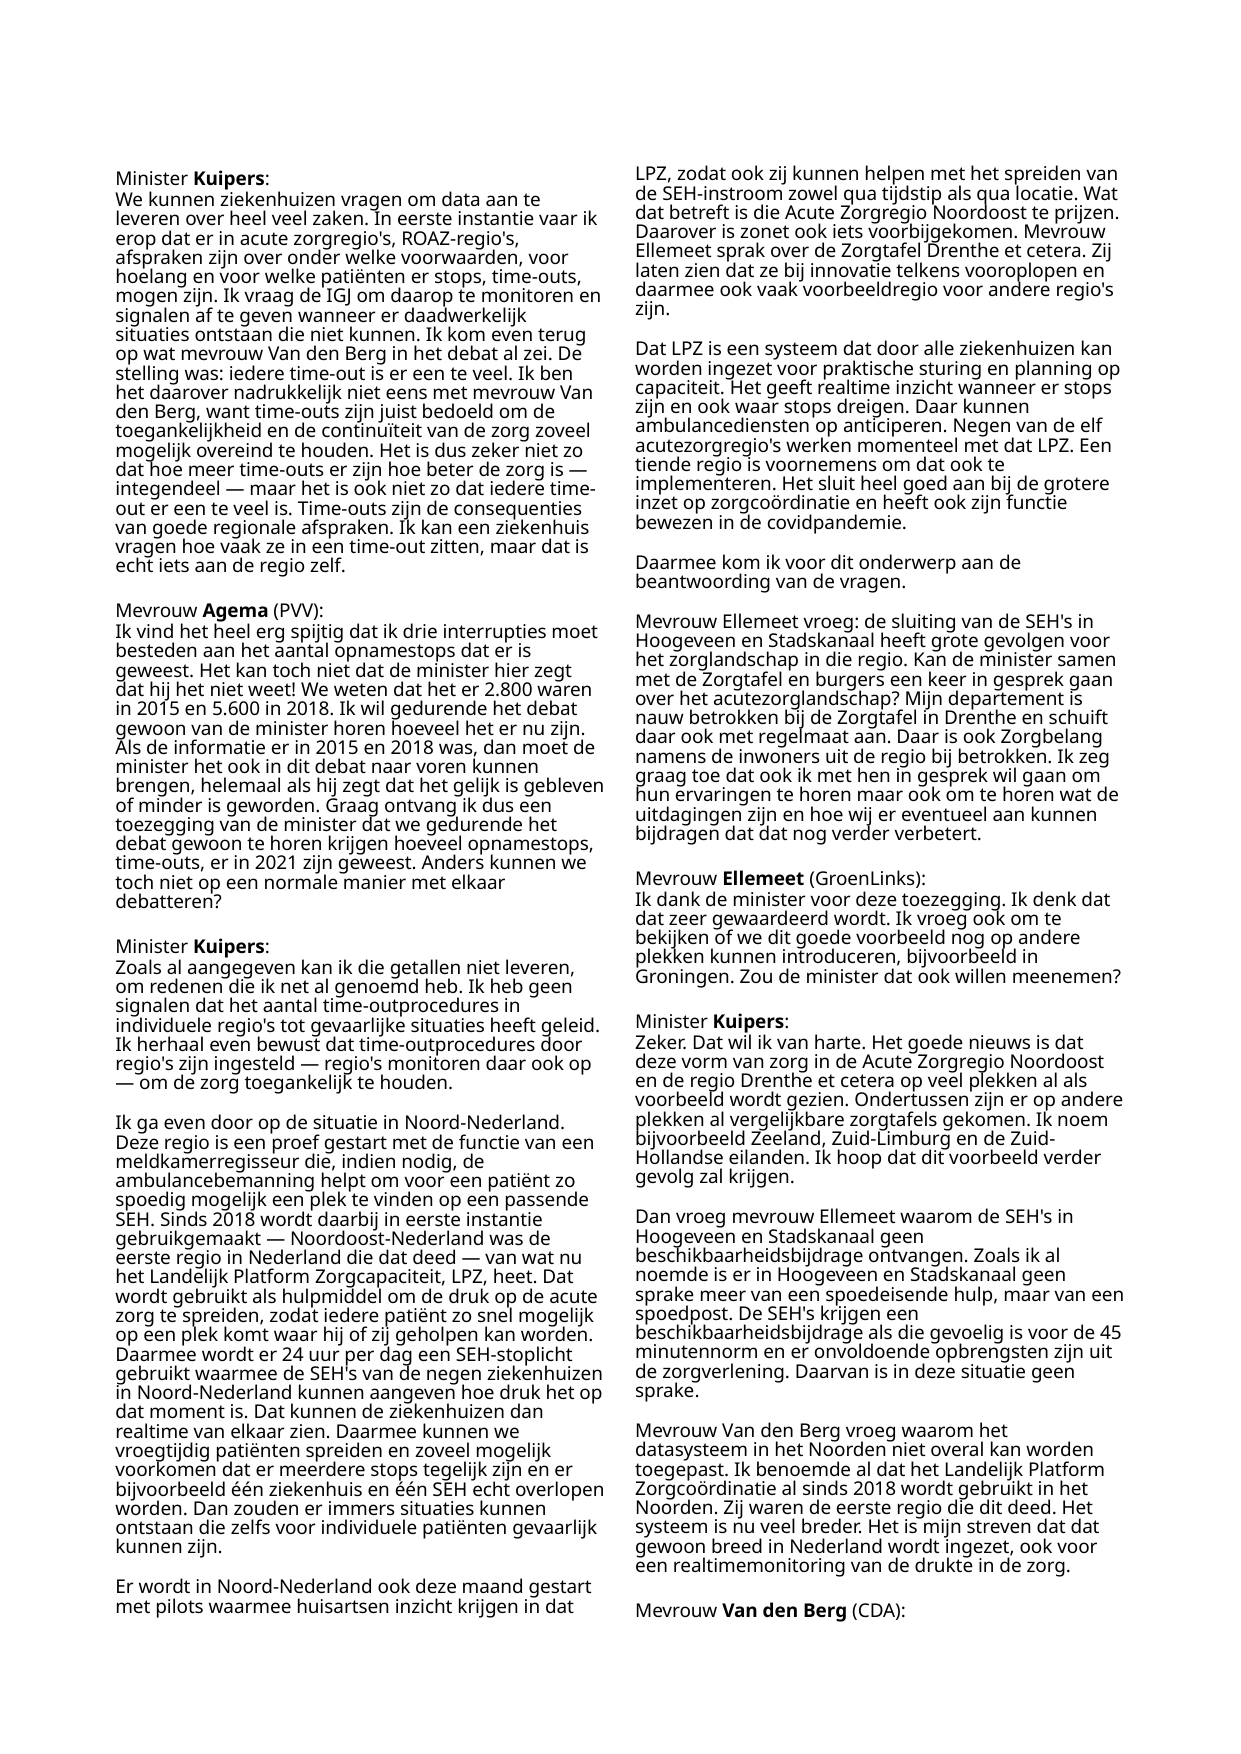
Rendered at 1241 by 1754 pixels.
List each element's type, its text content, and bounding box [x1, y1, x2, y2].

text Mevrouw Ellemeet vroeg: de sluiting van de SEH's in Hoogeveen en Stadskanaal heeft grote gevolgen voor het zorglandschap in die regio. Kan de minister samen met de Zorgtafel en burgers een keer in gesprek gaan over het acutezorglandschap? Mijn departement is nauw betrokken bij de Zorgtafel in Drenthe en schuift daar ook met regelmaat aan. Daar is ook Zorgbelang namens de inwoners uit de regio bij betrokken. Ik zeg graag toe dat ook ik met hen in gesprek wil gaan om hun ervaringen te horen maar ook om te horen wat de uitdagingen zijn en hoe wij er eventueel aan kunnen bijdragen dat dat nog verder verbetert. [635, 613, 1125, 844]
text Mevrouw Van den Berg (CDA): [635, 1597, 1125, 1623]
text LPZ, zodat ook zij kunnen helpen met het spreiden van de SEH-instroom zowel qua tijdstip als qua locatie. Wat dat betreft is die Acute Zorgregio Noordoost te prijzen. Daarover is zonet ook iets voorbijgekomen. Mevrouw Ellemeet sprak over de Zorgtafel Drenthe et cetera. Zij laten zien dat ze bij innovatie telkens vooroplopen en daarmee ook vaak voorbeeldregio voor andere regio's zijn. [635, 165, 1125, 319]
text Minister Kuipers: [635, 1008, 1125, 1034]
text Mevrouw Agema (PVV): [115, 597, 605, 623]
text Dan vroeg mevrouw Ellemeet waarom de SEH's in Hoogeveen en Stadskanaal geen beschikbaarheidsbijdrage ontvangen. Zoals ik al noemde is er in Hoogeveen en Stadskanaal geen sprake meer van een spoedeisende hulp, maar van een spoedpost. De SEH's krijgen een beschikbaarheidsbijdrage als die gevoelig is voor de 45 minutennorm en er onvoldoende opbrengsten zijn uit de zorgverlening. Daarvan is in deze situatie geen sprake. [635, 1208, 1125, 1401]
text Er wordt in Noord-Nederland ook deze maand gestart met pilots waarmee huisartsen inzicht krijgen in dat [115, 1578, 605, 1617]
text Ik vind het heel erg spijtig dat ik drie interrupties moet besteden aan het aantal opnamestops dat er is geweest. Het kan toch niet dat de minister hier zegt dat hij het niet weet! We weten dat het er 2.800 waren in 2015 en 5.600 in 2018. Ik wil gedurende het debat gewoon van de minister horen hoeveel het er nu zijn. Als de informatie er in 2015 en 2018 was, dan moet de minister het ook in dit debat naar voren kunnen brengen, helemaal als hij zegt dat het gelijk is gebleven of minder is geworden. Graag ontvang ik dus een toezegging van de minister dat we gedurende het debat gewoon te horen krijgen hoeveel opnamestops, time-outs, er in 2021 zijn geweest. Anders kunnen we toch niet op een normale manier met elkaar debatteren? [115, 623, 605, 912]
text Zeker. Dat wil ik van harte. Het goede nieuws is dat deze vorm van zorg in de Acute Zorgregio Noordoost en de regio Drenthe et cetera op veel plekken al als voorbeeld wordt gezien. Ondertussen zijn er op andere plekken al vergelijkbare zorgtafels gekomen. Ik noem bijvoorbeeld Zeeland, Zuid-Limburg en de Zuid-Hollandse eilanden. Ik hoop dat dit voorbeeld verder gevolg zal krijgen. [635, 1034, 1125, 1188]
text Zoals al aangegeven kan ik die getallen niet leveren, om redenen die ik net al genoemd heb. Ik heb geen signalen dat het aantal time-outprocedures in individuele regio's tot gevaarlijke situaties heeft geleid. Ik herhaal even bewust dat time-outprocedures door regio's zijn ingesteld — regio's monitoren daar ook op — om de zorg toegankelijk te houden. [115, 959, 605, 1094]
text Minister Kuipers: [115, 933, 605, 959]
text Ik ga even door op de situatie in Noord-Nederland. Deze regio is een proef gestart met de functie van een meldkamerregisseur die, indien nodig, de ambulancebemanning helpt om voor een patiënt zo spoedig mogelijk een plek te vinden op een passende SEH. Sinds 2018 wordt daarbij in eerste instantie gebruikgemaakt — Noordoost-Nederland was de eerste regio in Nederland die dat deed — van wat nu het Landelijk Platform Zorgcapaciteit, LPZ, heet. Dat wordt gebruikt als hulpmiddel om de druk op de acute zorg te spreiden, zodat iedere patiënt zo snel mogelijk op een plek komt waar hij of zij geholpen kan worden. Daarmee wordt er 24 uur per dag een SEH-stoplicht gebruikt waarmee de SEH's van de negen ziekenhuizen in Noord-Nederland kunnen aangeven hoe druk het op dat moment is. Dat kunnen de ziekenhuizen dan realtime van elkaar zien. Daarmee kunnen we vroegtijdig patiënten spreiden en zoveel mogelijk voorkomen dat er meerdere stops tegelijk zijn en er bijvoorbeeld één ziekenhuis en één SEH echt overlopen worden. Dan zouden er immers situaties kunnen ontstaan die zelfs voor individuele patiënten gevaarlijk kunnen zijn. [115, 1114, 605, 1558]
text Daarmee kom ik voor dit onderwerp aan de beantwoording van de vragen. [635, 554, 1125, 592]
text Dat LPZ is een systeem dat door alle ziekenhuizen kan worden ingezet voor praktische sturing en planning op capaciteit. Het geeft realtime inzicht wanneer er stops zijn en ook waar stops dreigen. Daar kunnen ambulancediensten op anticiperen. Negen van de elf acutezorgregio's werken momenteel met dat LPZ. Een tiende regio is voornemens om dat ook te implementeren. Het sluit heel goed aan bij de grotere inzet op zorgcoördinatie en heeft ook zijn functie bewezen in de covidpandemie. [635, 340, 1125, 533]
text Mevrouw Van den Berg vroeg waarom het datasysteem in het Noorden niet overal kan worden toegepast. Ik benoemde al dat het Landelijk Platform Zorgcoördinatie al sinds 2018 wordt gebruikt in het Noorden. Zij waren de eerste regio die dit deed. Het systeem is nu veel breder. Het is mijn streven dat dat gewoon breed in Nederland wordt ingezet, ook voor een realtimemonitoring van de drukte in de zorg. [635, 1422, 1125, 1576]
text Ik dank de minister voor deze toezegging. Ik denk dat dat zeer gewaardeerd wordt. Ik vroeg ook om te bekijken of we dit goede voorbeeld nog op andere plekken kunnen introduceren, bijvoorbeeld in Groningen. Zou de minister dat ook willen meenemen? [635, 891, 1125, 987]
text We kunnen ziekenhuizen vragen om data aan te leveren over heel veel zaken. In eerste instantie vaar ik erop dat er in acute zorgregio's, ROAZ-regio's, afspraken zijn over onder welke voorwaarden, voor hoelang en voor welke patiënten er stops, time-outs, mogen zijn. Ik vraag de IGJ om daarop te monitoren en signalen af te geven wanneer er daadwerkelijk situaties ontstaan die niet kunnen. Ik kom even terug op wat mevrouw Van den Berg in het debat al zei. De stelling was: iedere time-out is er een te veel. Ik ben het daarover nadrukkelijk niet eens met mevrouw Van den Berg, want time-outs zijn juist bedoeld om de toegankelijkheid en de continuïteit van de zorg zoveel mogelijk overeind te houden. Het is dus zeker niet zo dat hoe meer time-outs er zijn hoe beter de zorg is — integendeel — maar het is ook niet zo dat iedere time-out er een te veel is. Time-outs zijn de consequenties van goede regionale afspraken. Ik kan een ziekenhuis vragen hoe vaak ze in een time-out zitten, maar dat is echt iets aan de regio zelf. [115, 191, 605, 577]
text Mevrouw Ellemeet (GroenLinks): [635, 865, 1125, 891]
text Minister Kuipers: [115, 165, 605, 191]
